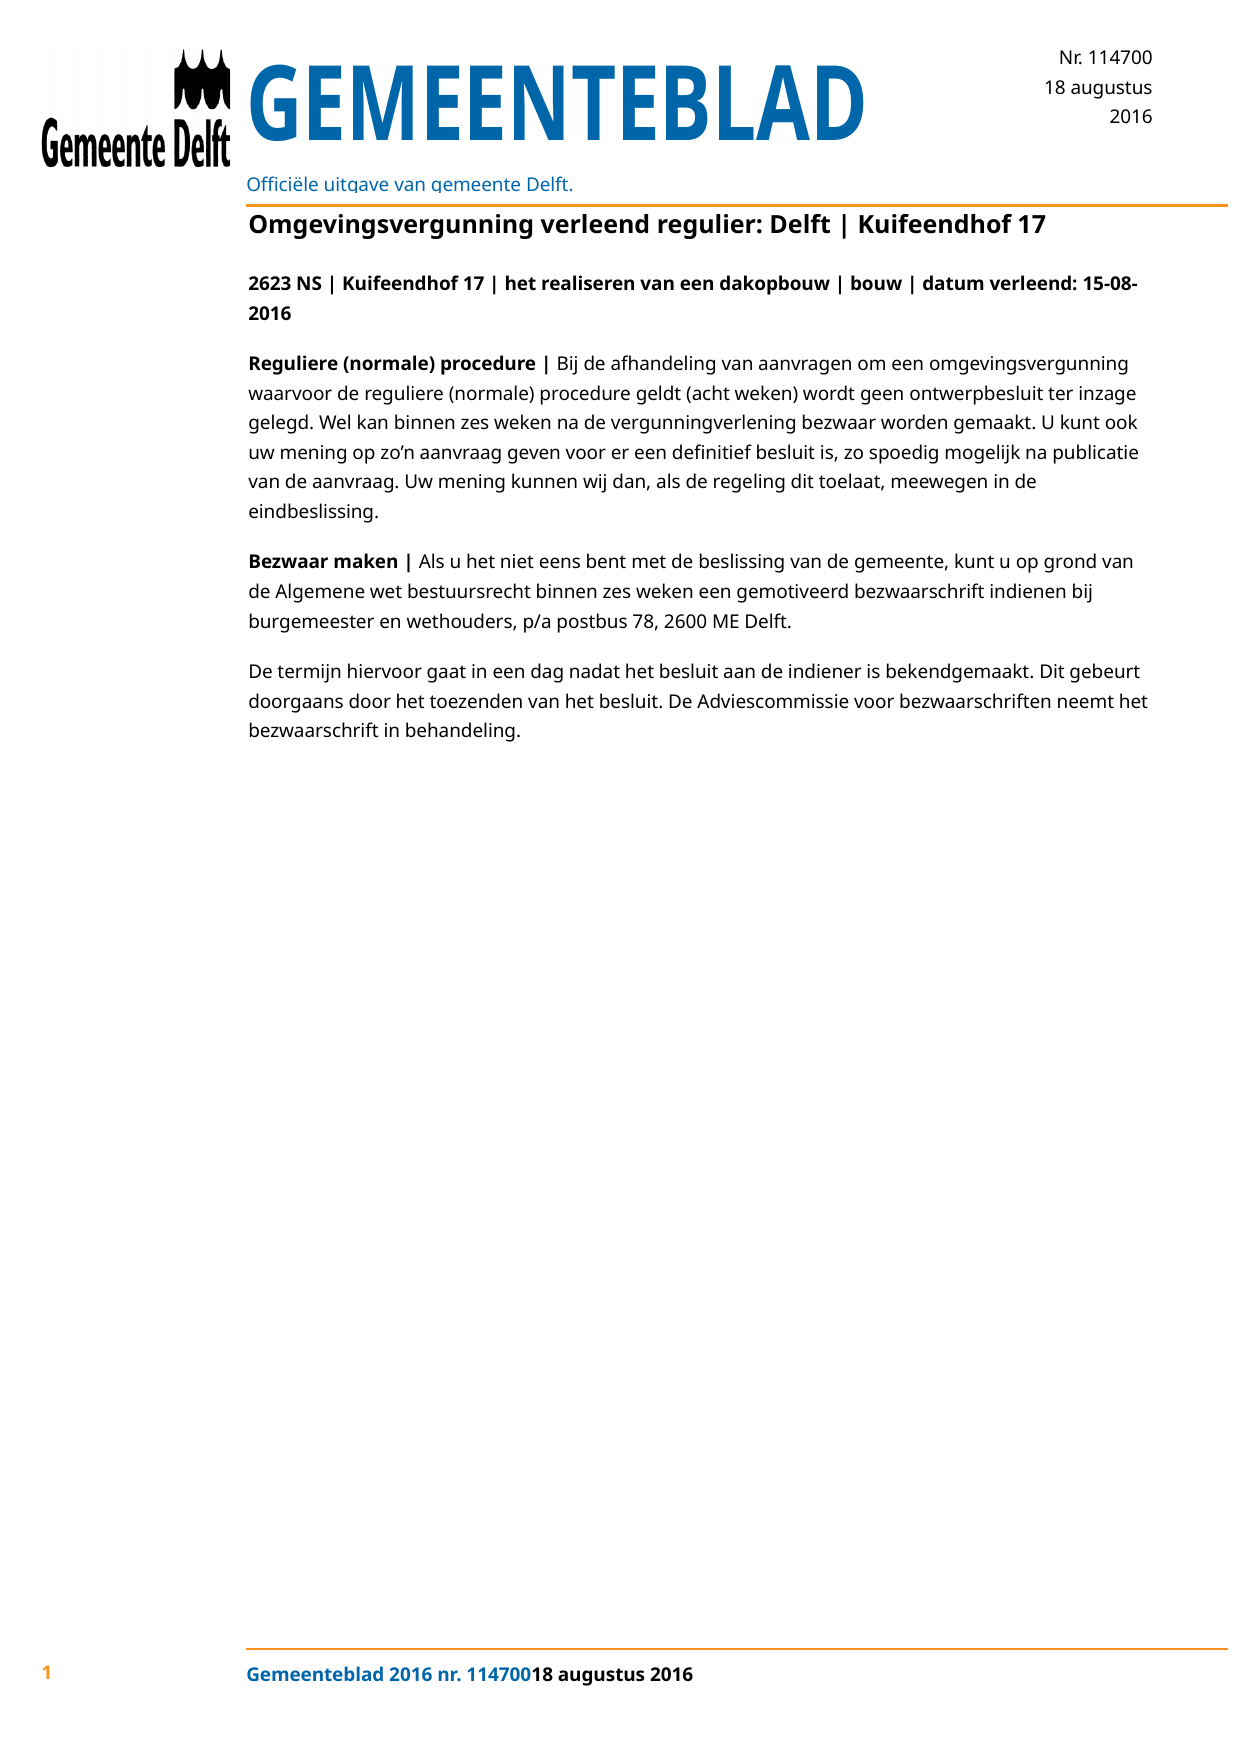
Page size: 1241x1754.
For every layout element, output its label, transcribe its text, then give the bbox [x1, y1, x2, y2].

text Bezwaar maken | Als u het niet eens bent met de beslissing van de gemeente, kunt u op grond van de Algemene wet bestuursrecht binnen zes weken een gemotiveerd bezwaarschrift indienen bij burgemeester en wethouders, p/a postbus 78, 2600 ME Delft. [248, 549, 1152, 633]
text 2623 NS | Kuifeendhof 17 | het realiseren van een dakopbouw | bouw | datum verleend: 15-08-2016 [248, 270, 1152, 326]
text De termijn hiervoor gaat in een dag nadat het besluit aan de indiener is bekendgemaakt. Dit gebeurt doorgaans door het toezenden van het besluit. De Adviescommissie voor bezwaarschriften neemt het bezwaarschrift in behandeling. [248, 658, 1152, 743]
text Omgevingsvergunning verleend regulier: Delft | Kuifeendhof 17 [248, 207, 1152, 241]
picture [41, 47, 231, 172]
text Reguliere (normale) procedure | Bij de afhandeling van aanvragen om een omgevingsvergunning waarvoor de reguliere (normale) procedure geldt (acht weken) wordt geen ontwerpbesluit ter inzage gelegd. Wel kan binnen zes weken na de vergunningverlening bezwaar worden gemaakt. U kunt ook uw mening op zo’n aanvraag geven voor er een definitief besluit is, zo spoedig mogelijk na publicatie van de aanvraag. Uw mening kunnen wij dan, als de regeling dit toelaat, meewegen in de eindbeslissing. [248, 350, 1152, 524]
